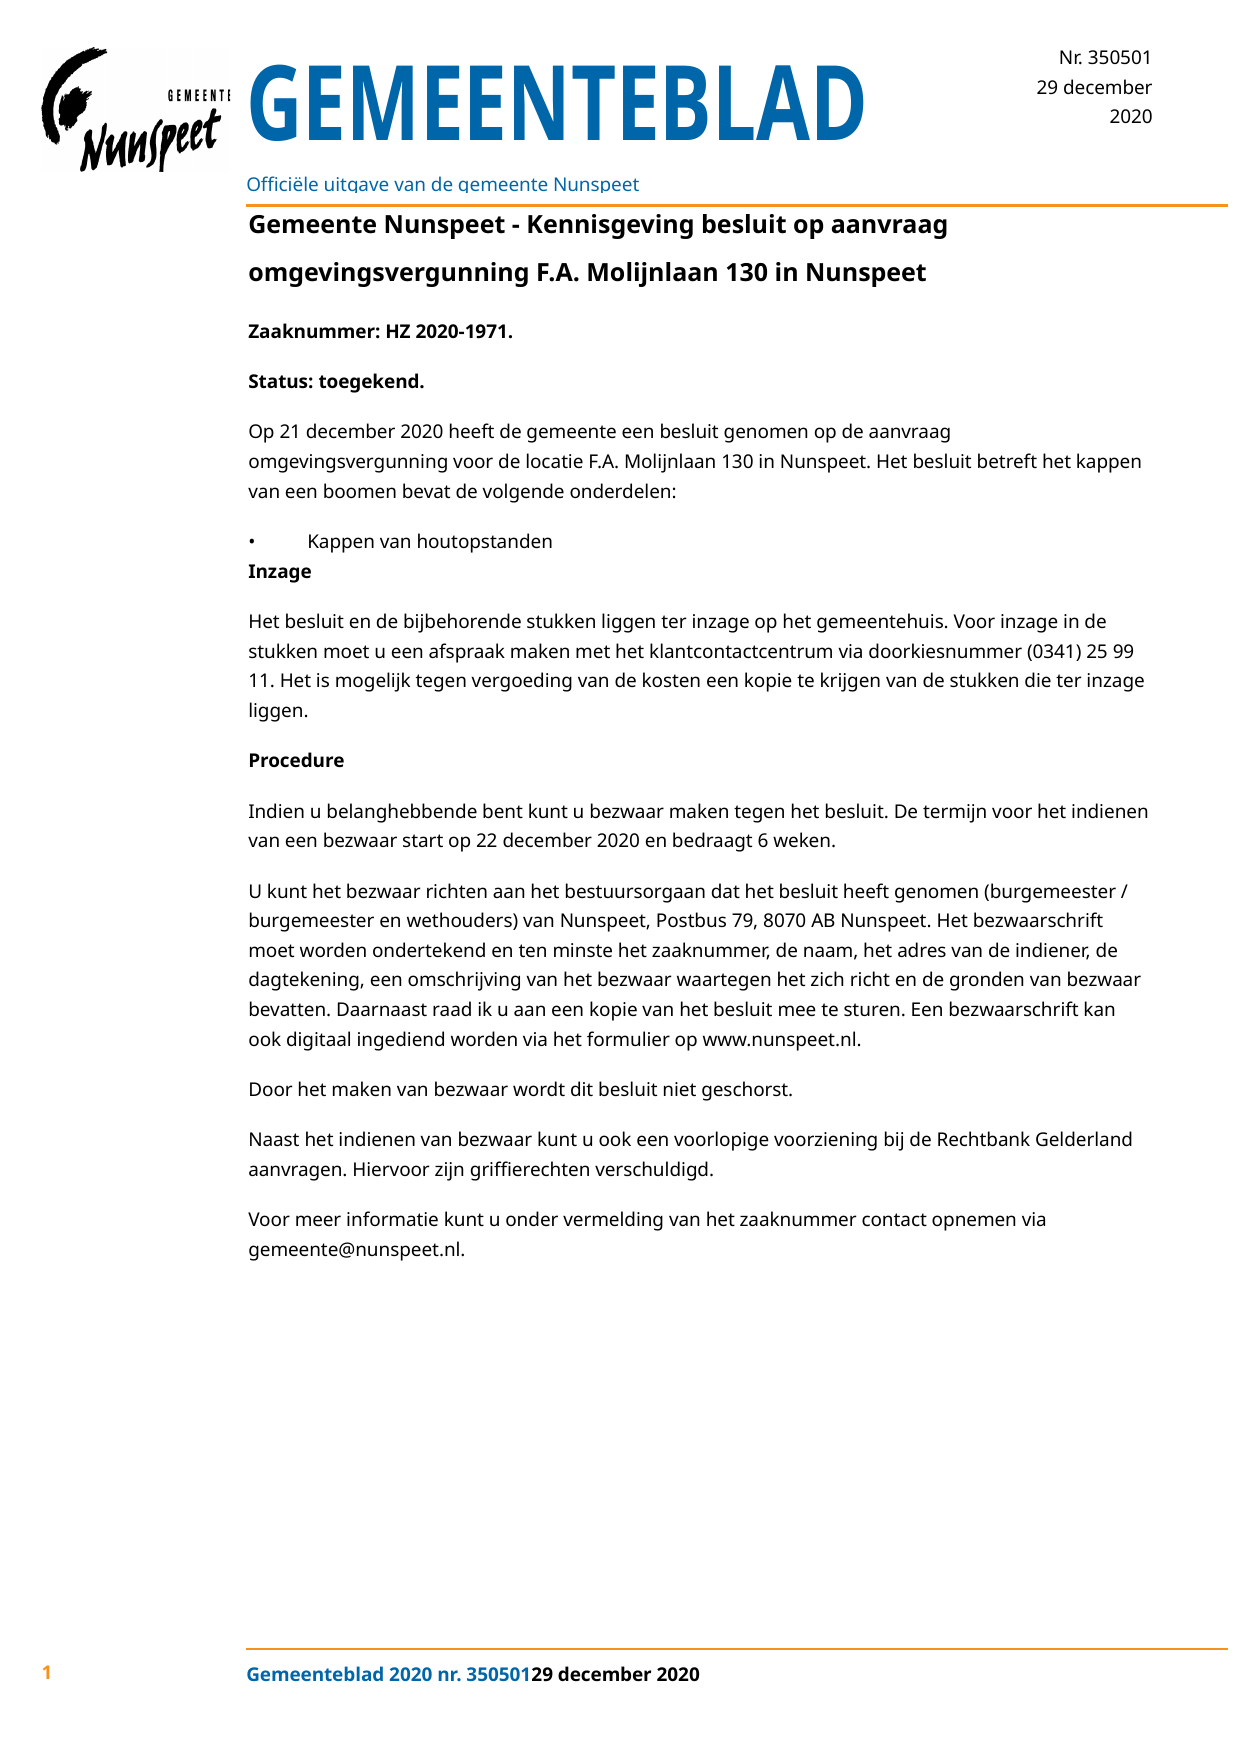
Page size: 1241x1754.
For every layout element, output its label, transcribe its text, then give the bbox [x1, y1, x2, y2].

text Indien u belanghebbende bent kunt u bezwaar maken tegen het besluit. De termijn voor het indienen van een bezwaar start op 22 december 2020 en bedraagt 6 weken. [248, 798, 1152, 853]
text Op 21 december 2020 heeft de gemeente een besluit genomen op de aanvraag omgevingsvergunning voor de locatie F.A. Molijnlaan 130 in Nunspeet. Het besluit betreft het kappen van een boomen bevat de volgende onderdelen: [248, 419, 1152, 504]
picture [41, 47, 231, 172]
text U kunt het bezwaar richten aan het bestuursorgaan dat het besluit heeft genomen (burgemeester / burgemeester en wethouders) van Nunspeet, Postbus 79, 8070 AB Nunspeet. Het bezwaarschrift moet worden ondertekend en ten minste het zaaknummer, de naam, het adres van de indiener, de dagtekening, een omschrijving van het bezwaar waartegen het zich richt en de gronden van bezwaar bevatten. Daarnaast raad ik u aan een kopie van het besluit mee te sturen. Een bezwaarschrift kan ook digitaal ingediend worden via het formulier op www.nunspeet.nl. [248, 878, 1152, 1052]
text Gemeente Nunspeet - Kennisgeving besluit op aanvraag omgevingsvergunning F.A. Molijnlaan 130 in Nunspeet [248, 207, 1152, 288]
text Voor meer informatie kunt u onder vermelding van het zaaknummer contact opnemen via gemeente@nunspeet.nl. [248, 1207, 1152, 1262]
text Het besluit en de bijbehorende stukken liggen ter inzage op het gemeentehuis. Voor inzage in de stukken moet u een afspraak maken met het klantcontactcentrum via doorkiesnummer (0341) 25 99 11. Het is mogelijk tegen vergoeding van de kosten een kopie te krijgen van de stukken die ter inzage liggen. [248, 608, 1152, 723]
text Status: toegekend. [248, 368, 1152, 394]
text Naast het indienen van bezwaar kunt u ook een voorlopige voorziening bij de Rechtbank Gelderland aanvragen. Hiervoor zijn griffierechten verschuldigd. [248, 1127, 1152, 1182]
text Zaaknummer: HZ 2020-1971. [248, 318, 1152, 344]
text Door het maken van bezwaar wordt dit besluit niet geschorst. [248, 1076, 1152, 1102]
list Kappen van houtopstanden [248, 528, 1152, 554]
text Inzage [248, 558, 1152, 584]
text Procedure [248, 747, 1152, 773]
